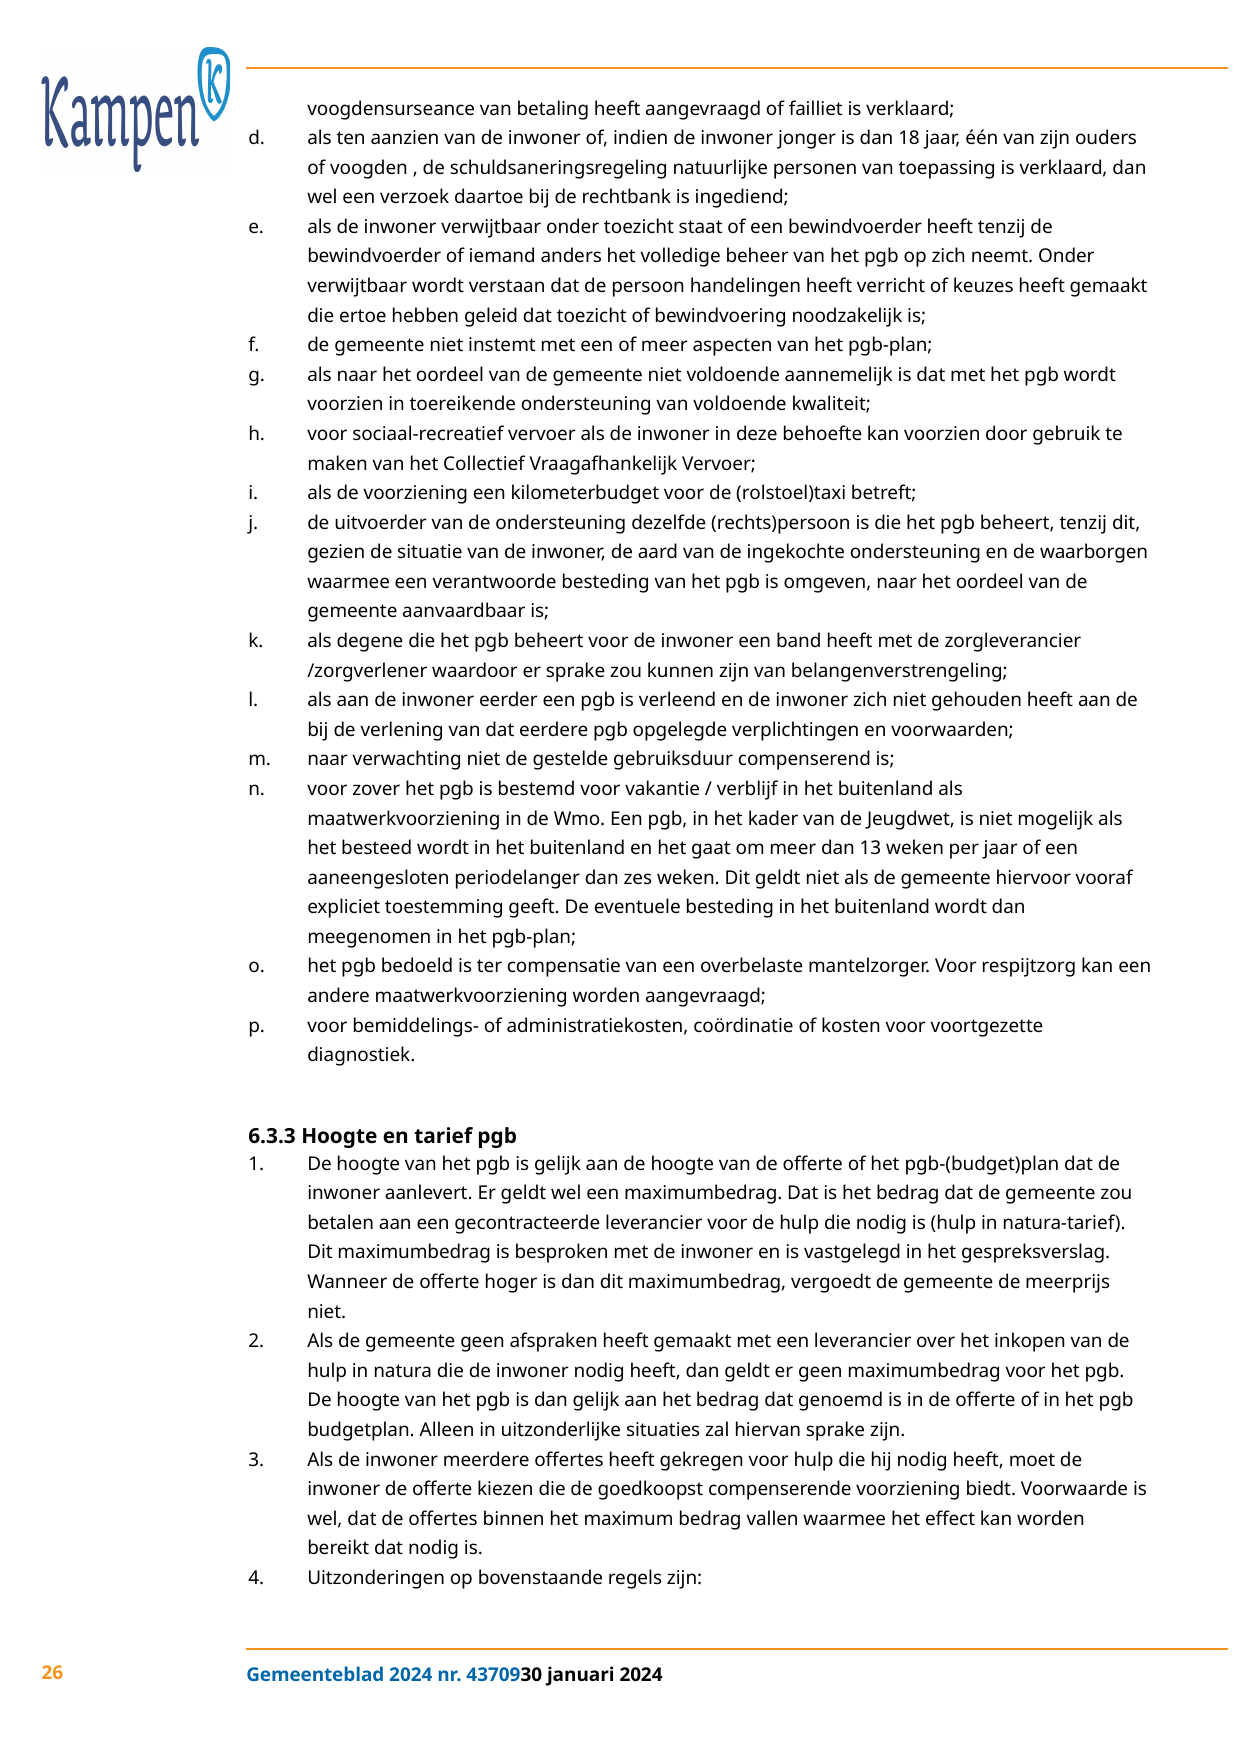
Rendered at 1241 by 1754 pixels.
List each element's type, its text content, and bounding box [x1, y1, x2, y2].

text 6.3.3 Hoogte en tarief pgb [248, 1121, 1152, 1150]
picture [41, 47, 231, 172]
list De hoogte van het pgb is gelijk aan de hoogte van de offerte of het pgb-(budget)plan dat de inwoner aanlevert. Er geldt wel een maximumbedrag. Dat is het bedrag dat de gemeente zou betalen aan een gecontracteerde leverancier voor de hulp die nodig is (hulp in natura-tarief). Dit maximumbedrag is besproken met de inwoner en is vastgelegd in het gespreksverslag. Wanneer de offerte hoger is dan dit maximumbedrag, vergoedt de gemeente de meerprijs niet. [248, 1150, 1152, 1323]
list Uitzonderingen op bovenstaande regels zijn: [248, 1564, 1152, 1590]
list de gemeente niet instemt met een of meer aspecten van het pgb-plan; [248, 331, 1152, 357]
list voor zover het pgb is bestemd voor vakantie / verblijf in het buitenland als maatwerkvoorziening in de Wmo. Een pgb, in het kader van de Jeugdwet, is niet mogelijk als het besteed wordt in het buitenland en het gaat om meer dan 13 weken per jaar of een aaneengesloten periodelanger dan zes weken. Dit geldt niet als de gemeente hiervoor vooraf expliciet toestemming geeft. De eventuele besteding in het buitenland wordt dan meegenomen in het pgb-plan; [248, 775, 1152, 949]
list als naar het oordeel van de gemeente niet voldoende aannemelijk is dat met het pgb wordt voorzien in toereikende ondersteuning van voldoende kwaliteit; [248, 361, 1152, 416]
list voor sociaal-recreatief vervoer als de inwoner in deze behoefte kan voorzien door gebruik te maken van het Collectief Vraagafhankelijk Vervoer; [248, 420, 1152, 476]
list voor bemiddelings- of administratiekosten, coördinatie of kosten voor voortgezette diagnostiek. [248, 1012, 1152, 1067]
list als ten aanzien van de inwoner of, indien de inwoner jonger is dan 18 jaar, één van zijn ouders of voogden , de schuldsaneringsregeling natuurlijke personen van toepassing is verklaard, dan wel een verzoek daartoe bij de rechtbank is ingediend; [248, 124, 1152, 209]
list Als de inwoner meerdere offertes heeft gekregen voor hulp die hij nodig heeft, moet de inwoner de offerte kiezen die de goedkoopst compenserende voorziening biedt. Voorwaarde is wel, dat de offertes binnen het maximum bedrag vallen waarmee het effect kan worden bereikt dat nodig is. [248, 1446, 1152, 1560]
list Als de gemeente geen afspraken heeft gemaakt met een leverancier over het inkopen van de hulp in natura die de inwoner nodig heeft, dan geldt er geen maximumbedrag voor het pgb. De hoogte van het pgb is dan gelijk aan het bedrag dat genoemd is in de offerte of in het pgb budgetplan. Alleen in uitzonderlijke situaties zal hiervan sprake zijn. [248, 1327, 1152, 1442]
list als degene die het pgb beheert voor de inwoner een band heeft met de zorgleverancier /zorgverlener waardoor er sprake zou kunnen zijn van belangenverstrengeling; [248, 627, 1152, 683]
list het pgb bedoeld is ter compensatie van een overbelaste mantelzorger. Voor respijtzorg kan een andere maatwerkvoorziening worden aangevraagd; [248, 953, 1152, 1008]
list als aan de inwoner eerder een pgb is verleend en de inwoner zich niet gehouden heeft aan de bij de verlening van dat eerdere pgb opgelegde verplichtingen en voorwaarden; [248, 686, 1152, 742]
list naar verwachting niet de gestelde gebruiksduur compenserend is; [248, 746, 1152, 771]
list als de voorziening een kilometerbudget voor de (rolstoel)taxi betreft; [248, 479, 1152, 505]
list als de inwoner verwijtbaar onder toezicht staat of een bewindvoerder heeft tenzij de bewindvoerder of iemand anders het volledige beheer van het pgb op zich neemt. Onder verwijtbaar wordt verstaan dat de persoon handelingen heeft verricht of keuzes heeft gemaakt die ertoe hebben geleid dat toezicht of bewindvoering noodzakelijk is; [248, 213, 1152, 328]
list voogdensurseance van betaling heeft aangevraagd of failliet is verklaard; [248, 95, 1152, 121]
list de uitvoerder van de ondersteuning dezelfde (rechts)persoon is die het pgb beheert, tenzij dit, gezien de situatie van de inwoner, de aard van de ingekochte ondersteuning en de waarborgen waarmee een verantwoorde besteding van het pgb is omgeven, naar het oordeel van de gemeente aanvaardbaar is; [248, 509, 1152, 623]
